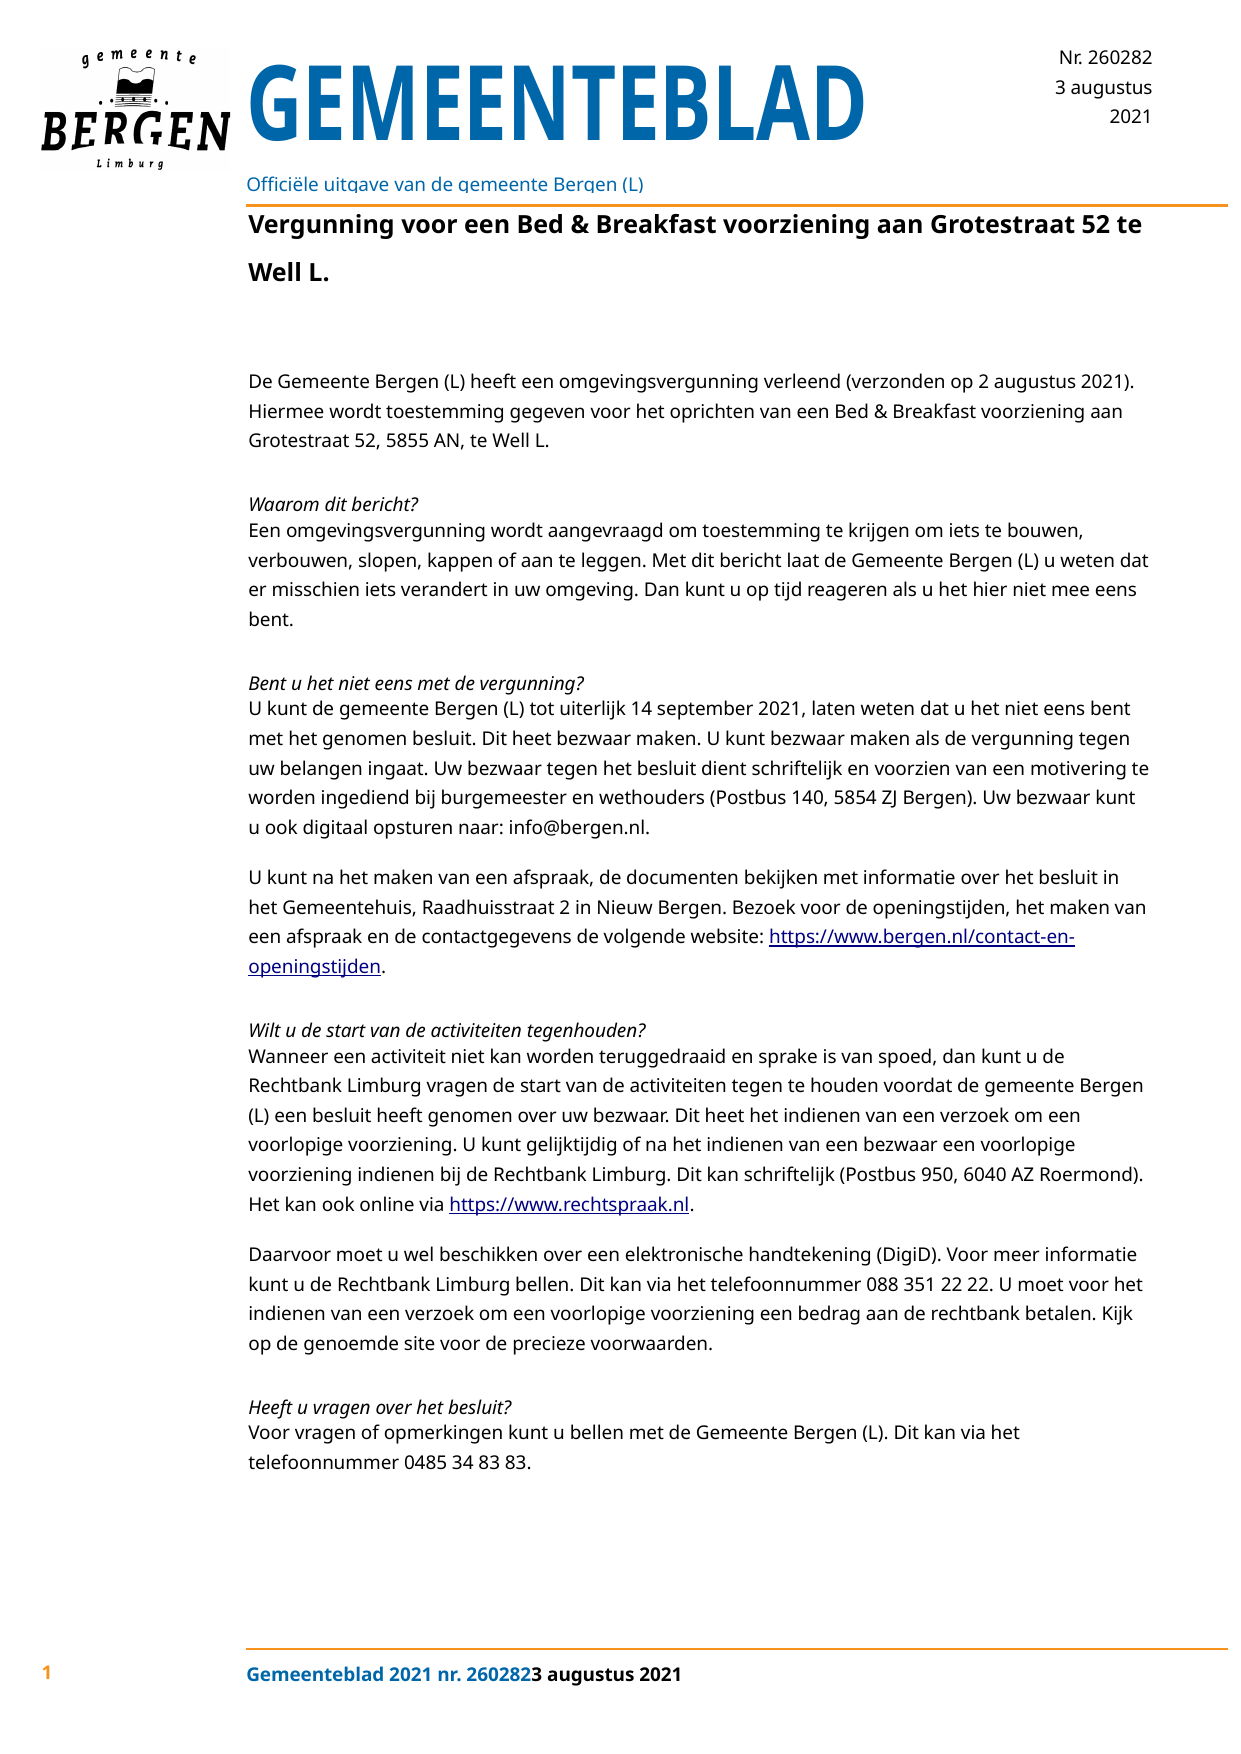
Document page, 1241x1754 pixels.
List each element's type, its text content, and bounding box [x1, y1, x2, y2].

text Wilt u de start van de activiteiten tegenhouden? [248, 1017, 1152, 1043]
text Voor vragen of opmerkingen kunt u bellen met de Gemeente Bergen (L). Dit kan via het telefoonnummer 0485 34 83 83. [248, 1419, 1152, 1475]
text De Gemeente Bergen (L) heeft een omgevingsvergunning verleend (verzonden op 2 augustus 2021). Hiermee wordt toestemming gegeven voor het oprichten van een Bed & Breakfast voorziening aan Grotestraat 52, 5855 AN, te Well L. [248, 368, 1152, 453]
text Bent u het niet eens met de vergunning? [248, 670, 1152, 696]
text Waarom dit bericht? [248, 491, 1152, 517]
text Vergunning voor een Bed & Breakfast voorziening aan Grotestraat 52 te Well L. [248, 207, 1152, 288]
text U kunt de gemeente Bergen (L) tot uiterlijk 14 september 2021, laten weten dat u het niet eens bent met het genomen besluit. Dit heet bezwaar maken. U kunt bezwaar maken als de vergunning tegen uw belangen ingaat. Uw bezwaar tegen het besluit dient schriftelijk en voorzien van een motivering te worden ingediend bij burgemeester en wethouders (Postbus 140, 5854 ZJ Bergen). Uw bezwaar kunt u ook digitaal opsturen naar: info@bergen.nl. [248, 696, 1152, 840]
text Heeft u vragen over het besluit? [248, 1394, 1152, 1419]
text Wanneer een activiteit niet kan worden teruggedraaid en sprake is van spoed, dan kunt u de Rechtbank Limburg vragen de start van de activiteiten tegen te houden voordat de gemeente Bergen (L) een besluit heeft genomen over uw bezwaar. Dit heet het indienen van een verzoek om een voorlopige voorziening. U kunt gelijktijdig of na het indienen van een bezwaar een voorlopige voorziening indienen bij de Rechtbank Limburg. Dit kan schriftelijk (Postbus 950, 6040 AZ Roermond). Het kan ook online via https://www.rechtspraak.nl. [248, 1043, 1152, 1216]
text Daarvoor moet u wel beschikken over een elektronische handtekening (DigiD). Voor meer informatie kunt u de Rechtbank Limburg bellen. Dit kan via het telefoonnummer 088 351 22 22. U moet voor het indienen van een verzoek om een voorlopige voorziening een bedrag aan de rechtbank betalen. Kijk op de genoemde site voor de precieze voorwaarden. [248, 1241, 1152, 1356]
text U kunt na het maken van een afspraak, de documenten bekijken met informatie over het besluit in het Gemeentehuis, Raadhuisstraat 2 in Nieuw Bergen. Bezoek voor de openingstijden, het maken van een afspraak en de contactgegevens de volgende website: https://www.bergen.nl/contact-en-openingstijden. [248, 864, 1152, 979]
picture [41, 47, 231, 172]
text Een omgevingsvergunning wordt aangevraagd om toestemming te krijgen om iets te bouwen, verbouwen, slopen, kappen of aan te leggen. Met dit bericht laat de Gemeente Bergen (L) u weten dat er misschien iets verandert in uw omgeving. Dan kunt u op tijd reageren als u het hier niet mee eens bent. [248, 517, 1152, 632]
